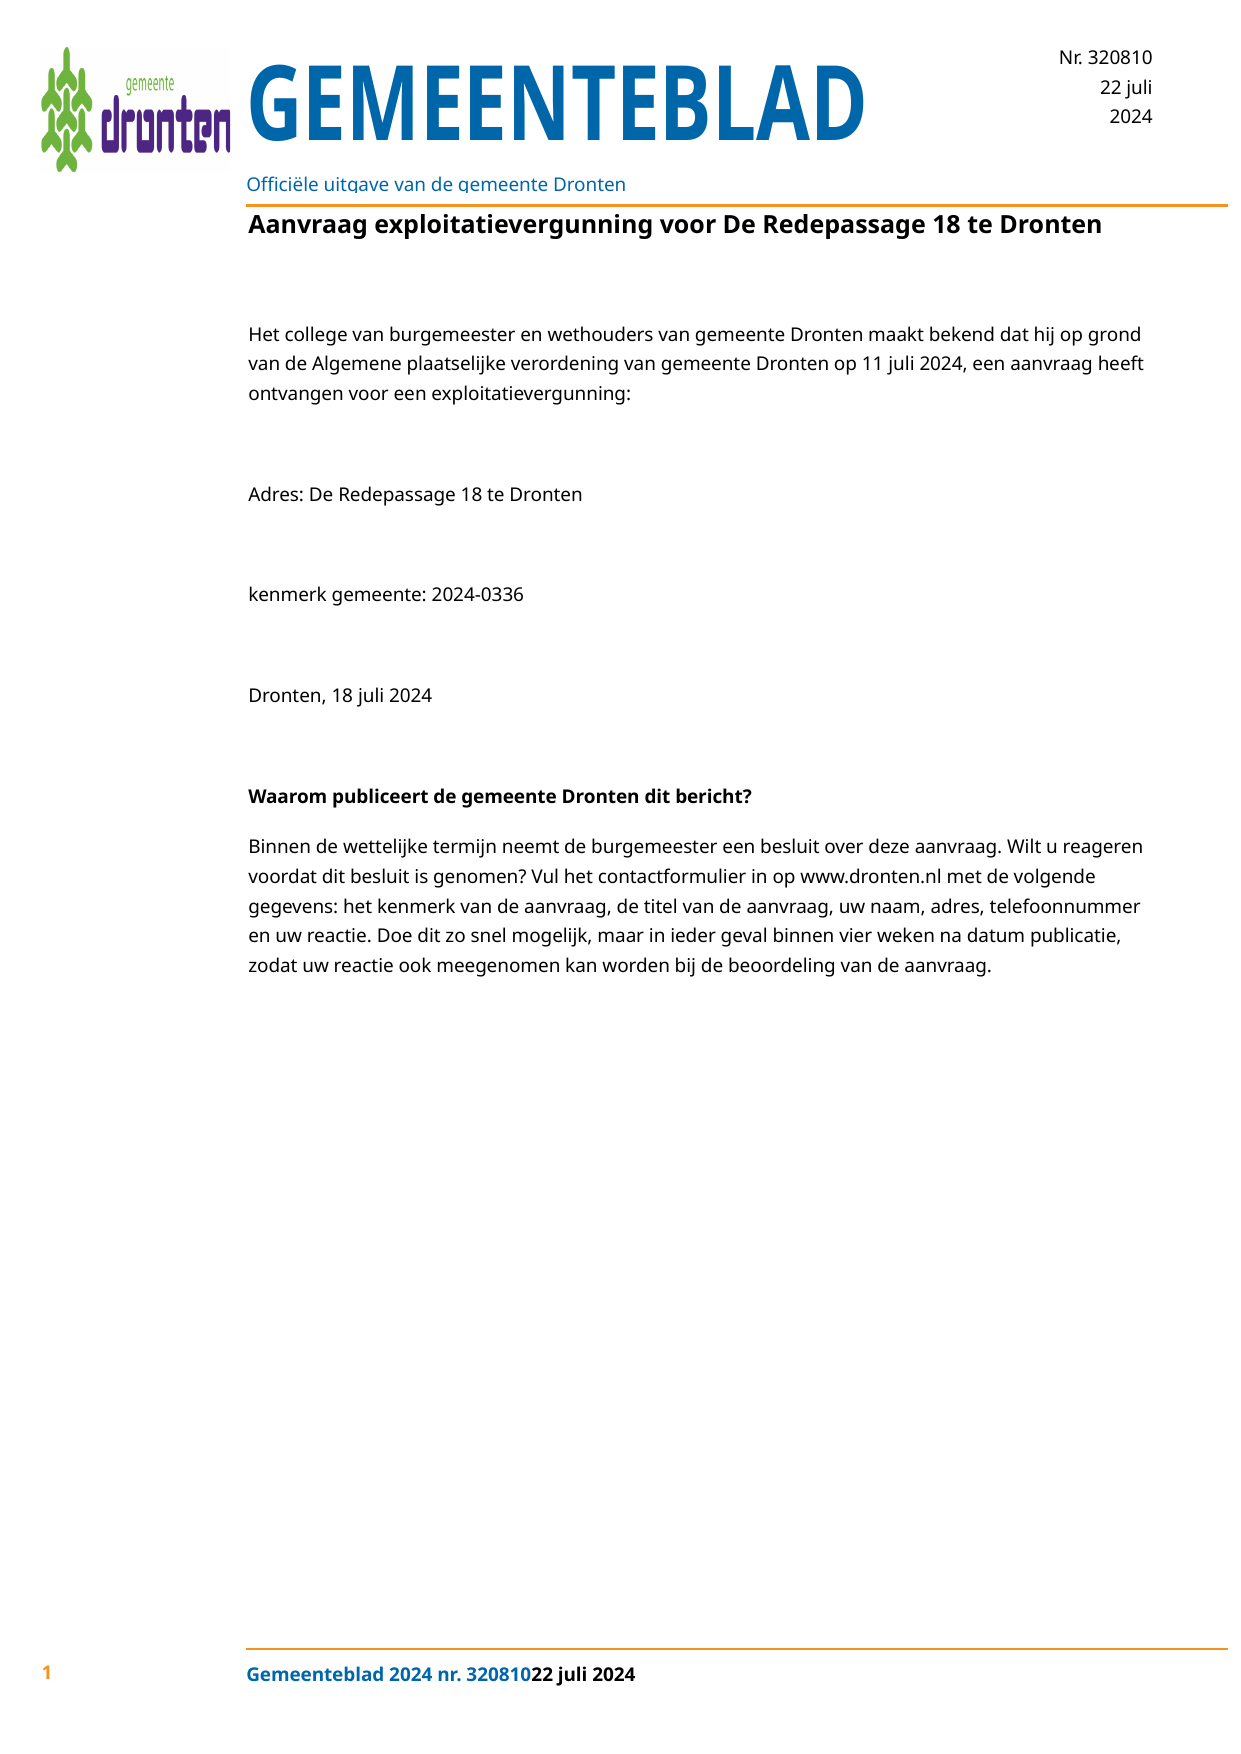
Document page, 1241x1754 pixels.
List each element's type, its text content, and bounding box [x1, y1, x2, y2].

text Adres: De Redepassage 18 te Dronten [248, 481, 1152, 506]
text Binnen de wettelijke termijn neemt de burgemeester een besluit over deze aanvraag. Wilt u reageren voordat dit besluit is genomen? Vul het contactformulier in op www.dronten.nl met de volgende gegevens: het kenmerk van de aanvraag, de titel van de aanvraag, uw naam, adres, telefoonnummer en uw reactie. Doe dit zo snel mogelijk, maar in ieder geval binnen vier weken na datum publicatie, zodat uw reactie ook meegenomen kan worden bij de beoordeling van de aanvraag. [248, 834, 1152, 978]
text Waarom publiceert de gemeente Dronten dit bericht? [248, 783, 1152, 809]
text Aanvraag exploitatievergunning voor De Redepassage 18 te Dronten [248, 207, 1152, 241]
picture [41, 47, 231, 172]
text Dronten, 18 juli 2024 [248, 682, 1152, 708]
text kenmerk gemeente: 2024-0336 [248, 582, 1152, 607]
text Het college van burgemeester en wethouders van gemeente Dronten maakt bekend dat hij op grond van de Algemene plaatselijke verordening van gemeente Dronten op 11 juli 2024, een aanvraag heeft ontvangen voor een exploitatievergunning: [248, 321, 1152, 406]
